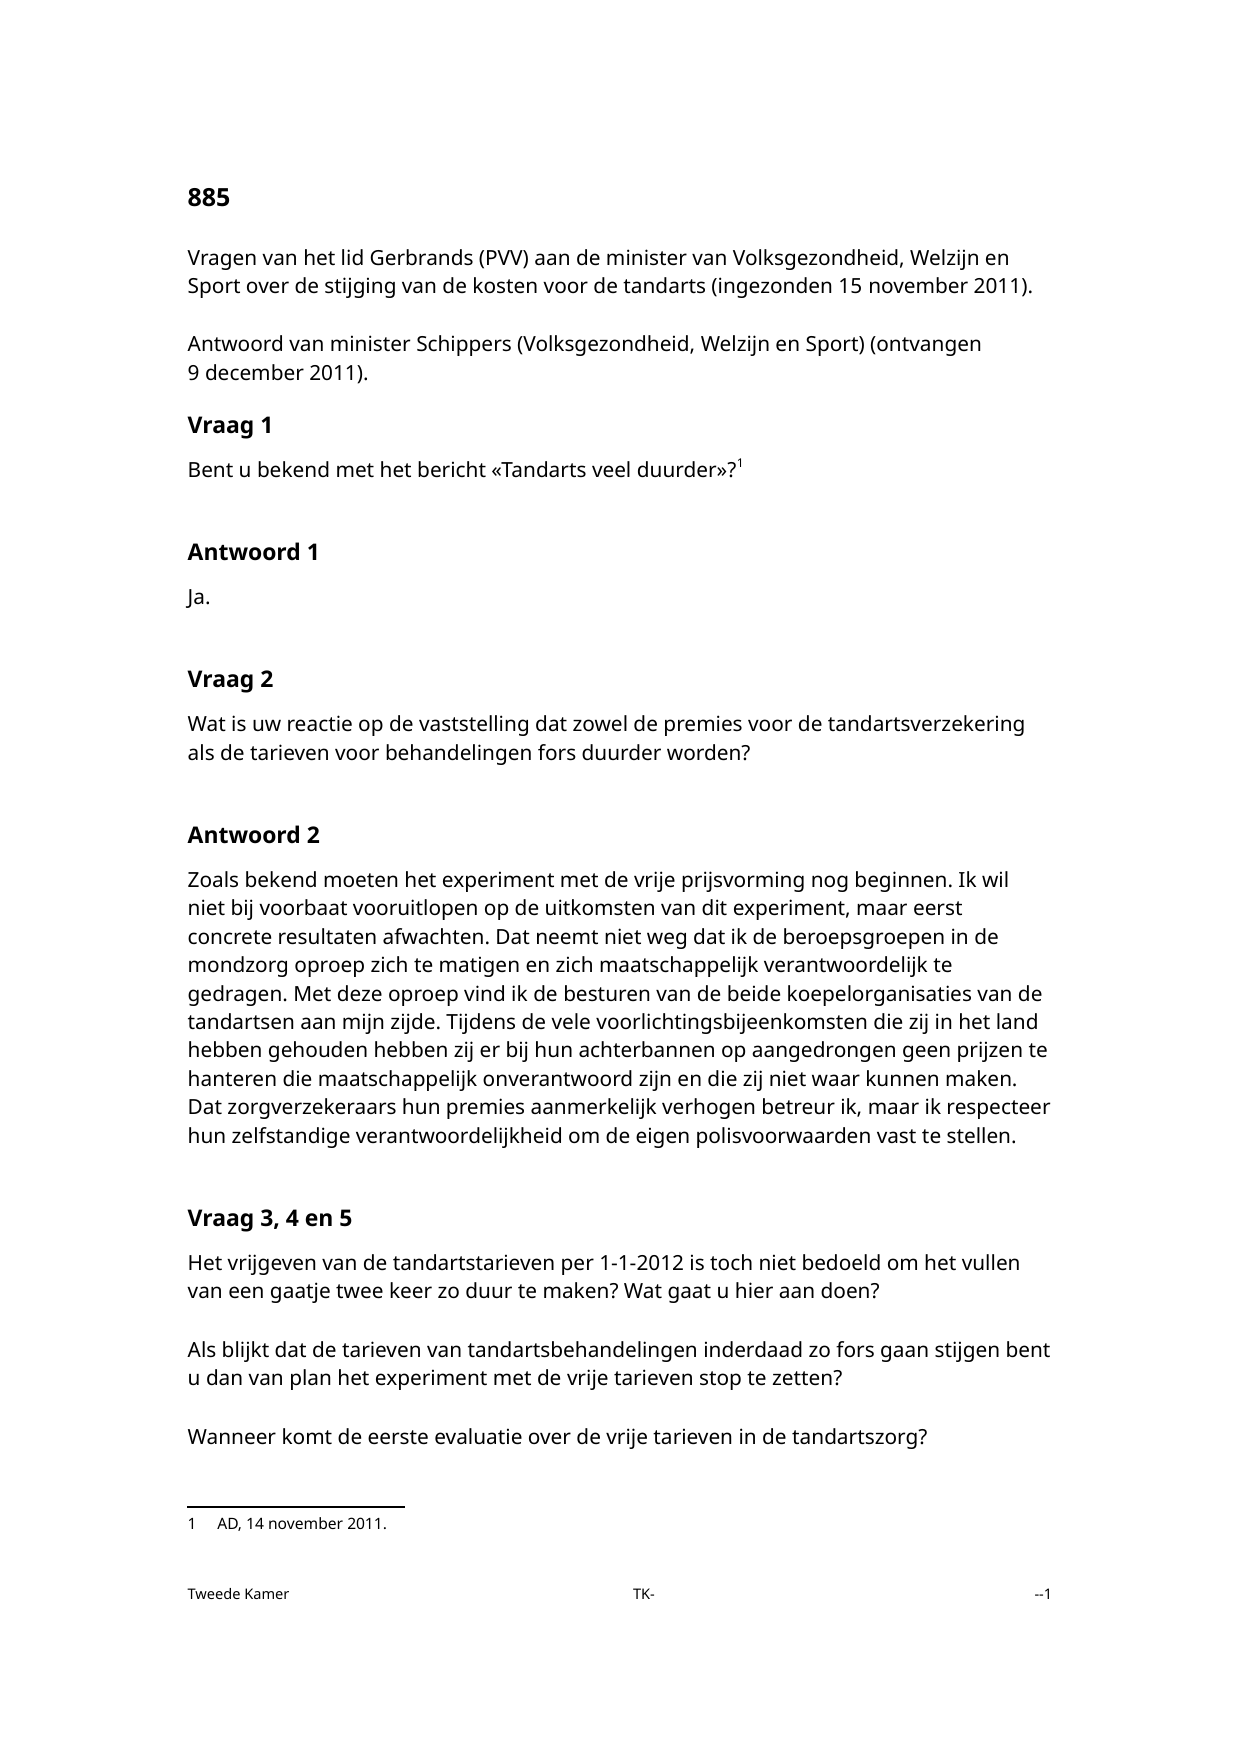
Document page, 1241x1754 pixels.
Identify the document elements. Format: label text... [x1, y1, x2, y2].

subtitle Vraag 2 [187, 663, 1053, 694]
text Het vrijgeven van de tandartstarieven per 1-1-2012 is toch niet bedoeld om het vullen van een gaatje twee keer zo duur te maken? Wat gaat u hier aan doen? [187, 1248, 1053, 1305]
text Antwoord van minister Schippers (Volksgezondheid, Welzijn en Sport) (ontvangen 9 december 2011). [187, 329, 1053, 386]
text Als blijkt dat de tarieven van tandartsbehandelingen inderdaad zo fors gaan stijgen bent u dan van plan het experiment met de vrije tarieven stop te zetten? [187, 1335, 1053, 1392]
subtitle Vraag 3, 4 en 5 [187, 1202, 1053, 1233]
text Wanneer komt de eerste evaluatie over de vrije tarieven in de tandartszorg? [187, 1422, 1053, 1450]
subtitle Vraag 1 [187, 409, 1053, 440]
subtitle Antwoord 2 [187, 819, 1053, 850]
subtitle Antwoord 1 [187, 536, 1053, 567]
text 885 [187, 179, 1053, 213]
text Ja. [187, 582, 1053, 611]
text Vragen van het lid Gerbrands (PVV) aan de minister van Volksgezondheid, Welzijn en Sport over de stijging van de kosten voor de tandarts (ingezonden 15 november 2011). [187, 243, 1053, 300]
text Bent u bekend met het bericht «Tandarts veel duurder»? [187, 455, 1053, 483]
text Zoals bekend moeten het experiment met de vrije prijsvorming nog beginnen. Ik wil niet bij voorbaat vooruitlopen op de uitkomsten van dit experiment, maar eerst concrete resultaten afwachten. Dat neemt niet weg dat ik de beroepsgroepen in de mondzorg oproep zich te matigen en zich maatschappelijk verantwoordelijk te gedragen. Met deze oproep vind ik de besturen van de beide koepelorganisaties van de tandartsen aan mijn zijde. Tijdens de vele voorlichtingsbijeenkomsten die zij in het land hebben gehouden hebben zij er bij hun achterbannen op aangedrongen geen prijzen te hanteren die maatschappelijk onverantwoord zijn en die zij niet waar kunnen maken. Dat zorgverzekeraars hun premies aanmerkelijk verhogen betreur ik, maar ik respecteer hun zelfstandige verantwoordelijkheid om de eigen polisvoorwaarden vast te stellen. [187, 865, 1053, 1149]
text Wat is uw reactie op de vaststelling dat zowel de premies voor de tandartsverzekering als de tarieven voor behandelingen fors duurder worden? [187, 709, 1053, 766]
text AD, 14 november 2011. [187, 1506, 1053, 1534]
